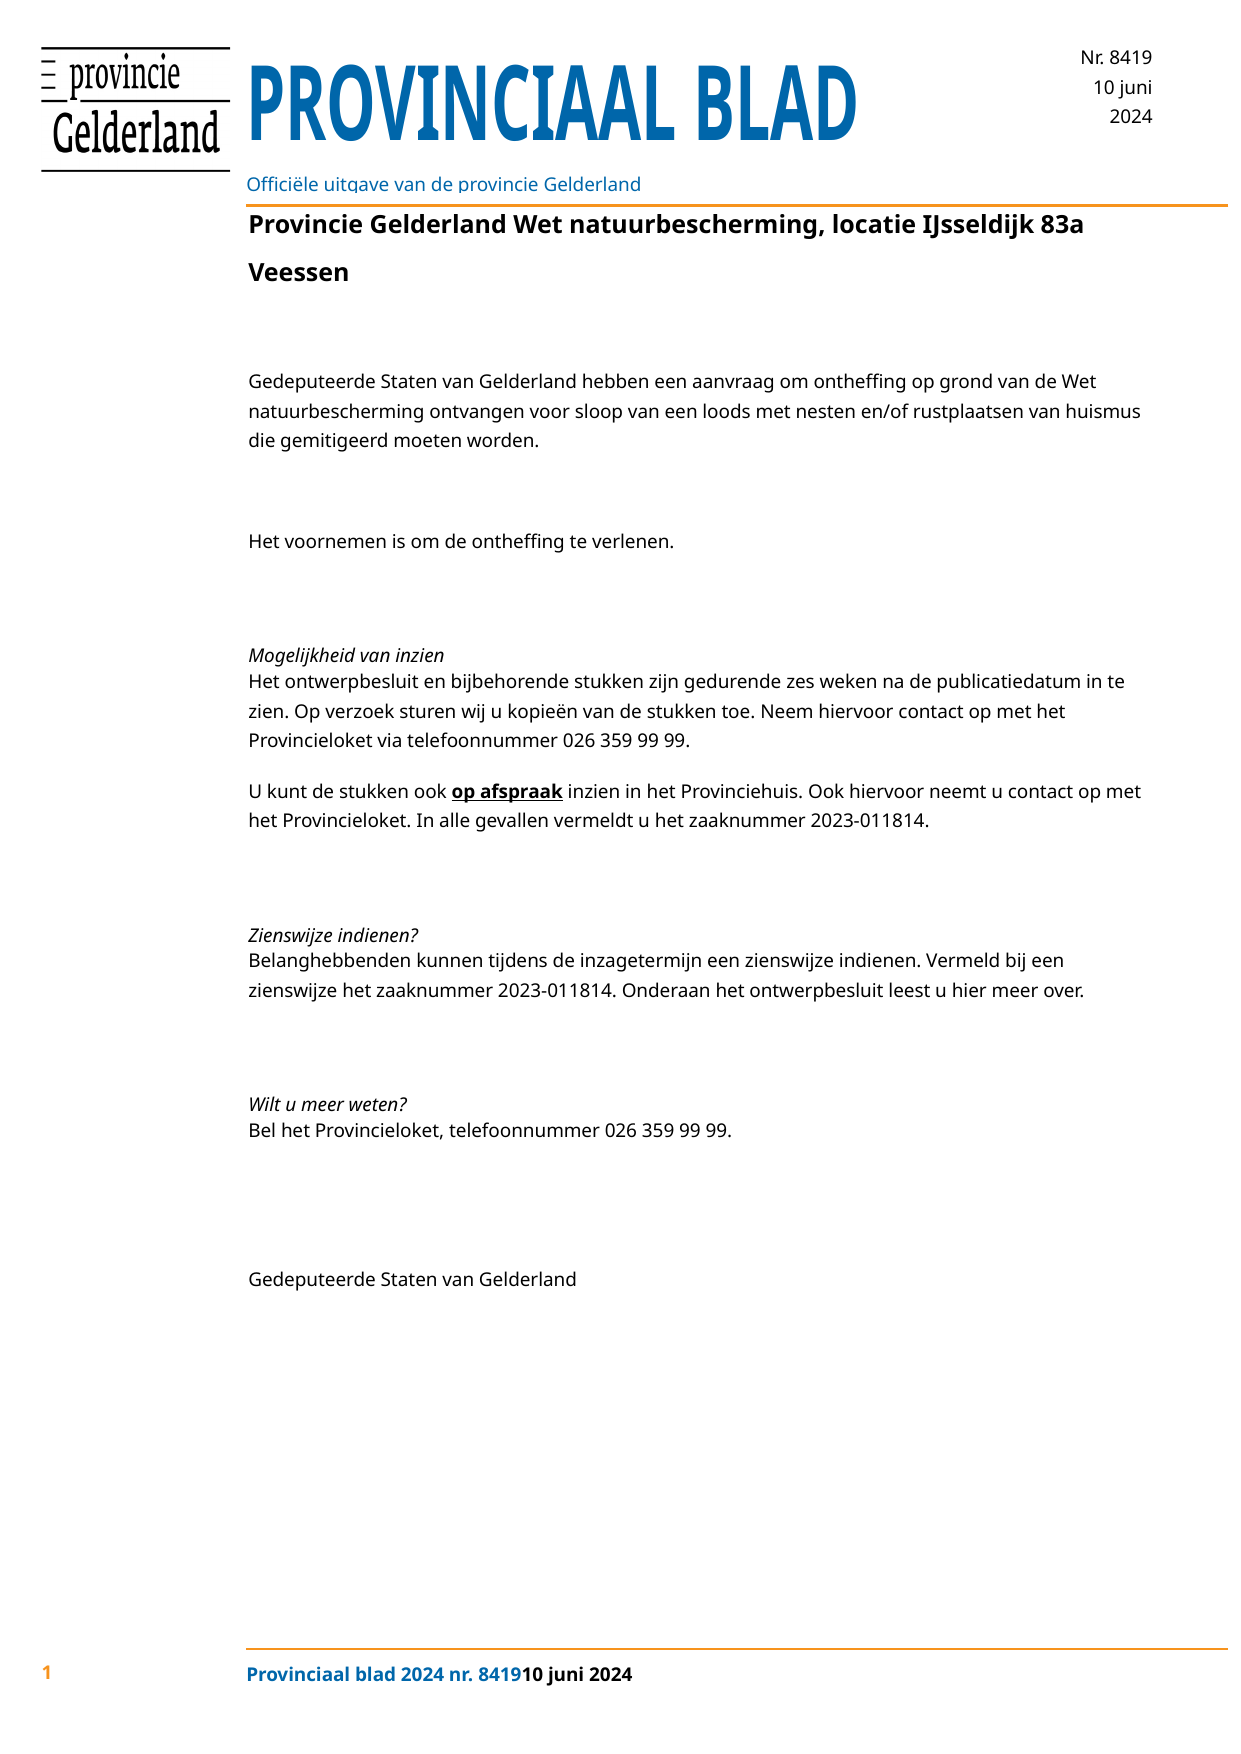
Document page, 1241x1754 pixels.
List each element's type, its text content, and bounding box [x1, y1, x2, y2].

text Gedeputeerde Staten van Gelderland [248, 1266, 1152, 1292]
text Gedeputeerde Staten van Gelderland hebben een aanvraag om ontheffing op grond van de Wet natuurbescherming ontvangen voor sloop van een loods met nesten en/of rustplaatsen van huismus die gemitigeerd moeten worden. [248, 368, 1152, 453]
text Het voornemen is om de ontheffing te verlenen. [248, 528, 1152, 554]
text Mogelijkheid van inzien [248, 643, 1152, 668]
text Provincie Gelderland Wet natuurbescherming, locatie IJsseldijk 83a Veessen [248, 207, 1152, 288]
picture [41, 47, 231, 172]
text U kunt de stukken ook op afspraak inzien in het Provinciehuis. Ook hiervoor neemt u contact op met het Provincieloket. In alle gevallen vermeldt u het zaaknummer 2023-011814. [248, 778, 1152, 833]
text Zienswijze indienen? [248, 922, 1152, 948]
text Bel het Provincieloket, telefoonnummer 026 359 99 99. [248, 1117, 1152, 1143]
text Belanghebbenden kunnen tijdens de inzagetermijn een zienswijze indienen. Vermeld bij een zienswijze het zaaknummer 2023-011814. Onderaan het ontwerpbesluit leest u hier meer over. [248, 948, 1152, 1003]
text Wilt u meer weten? [248, 1092, 1152, 1117]
text Het ontwerpbesluit en bijbehorende stukken zijn gedurende zes weken na de publicatiedatum in te zien. Op verzoek sturen wij u kopieën van de stukken toe. Neem hiervoor contact op met het Provincieloket via telefoonnummer 026 359 99 99. [248, 668, 1152, 753]
